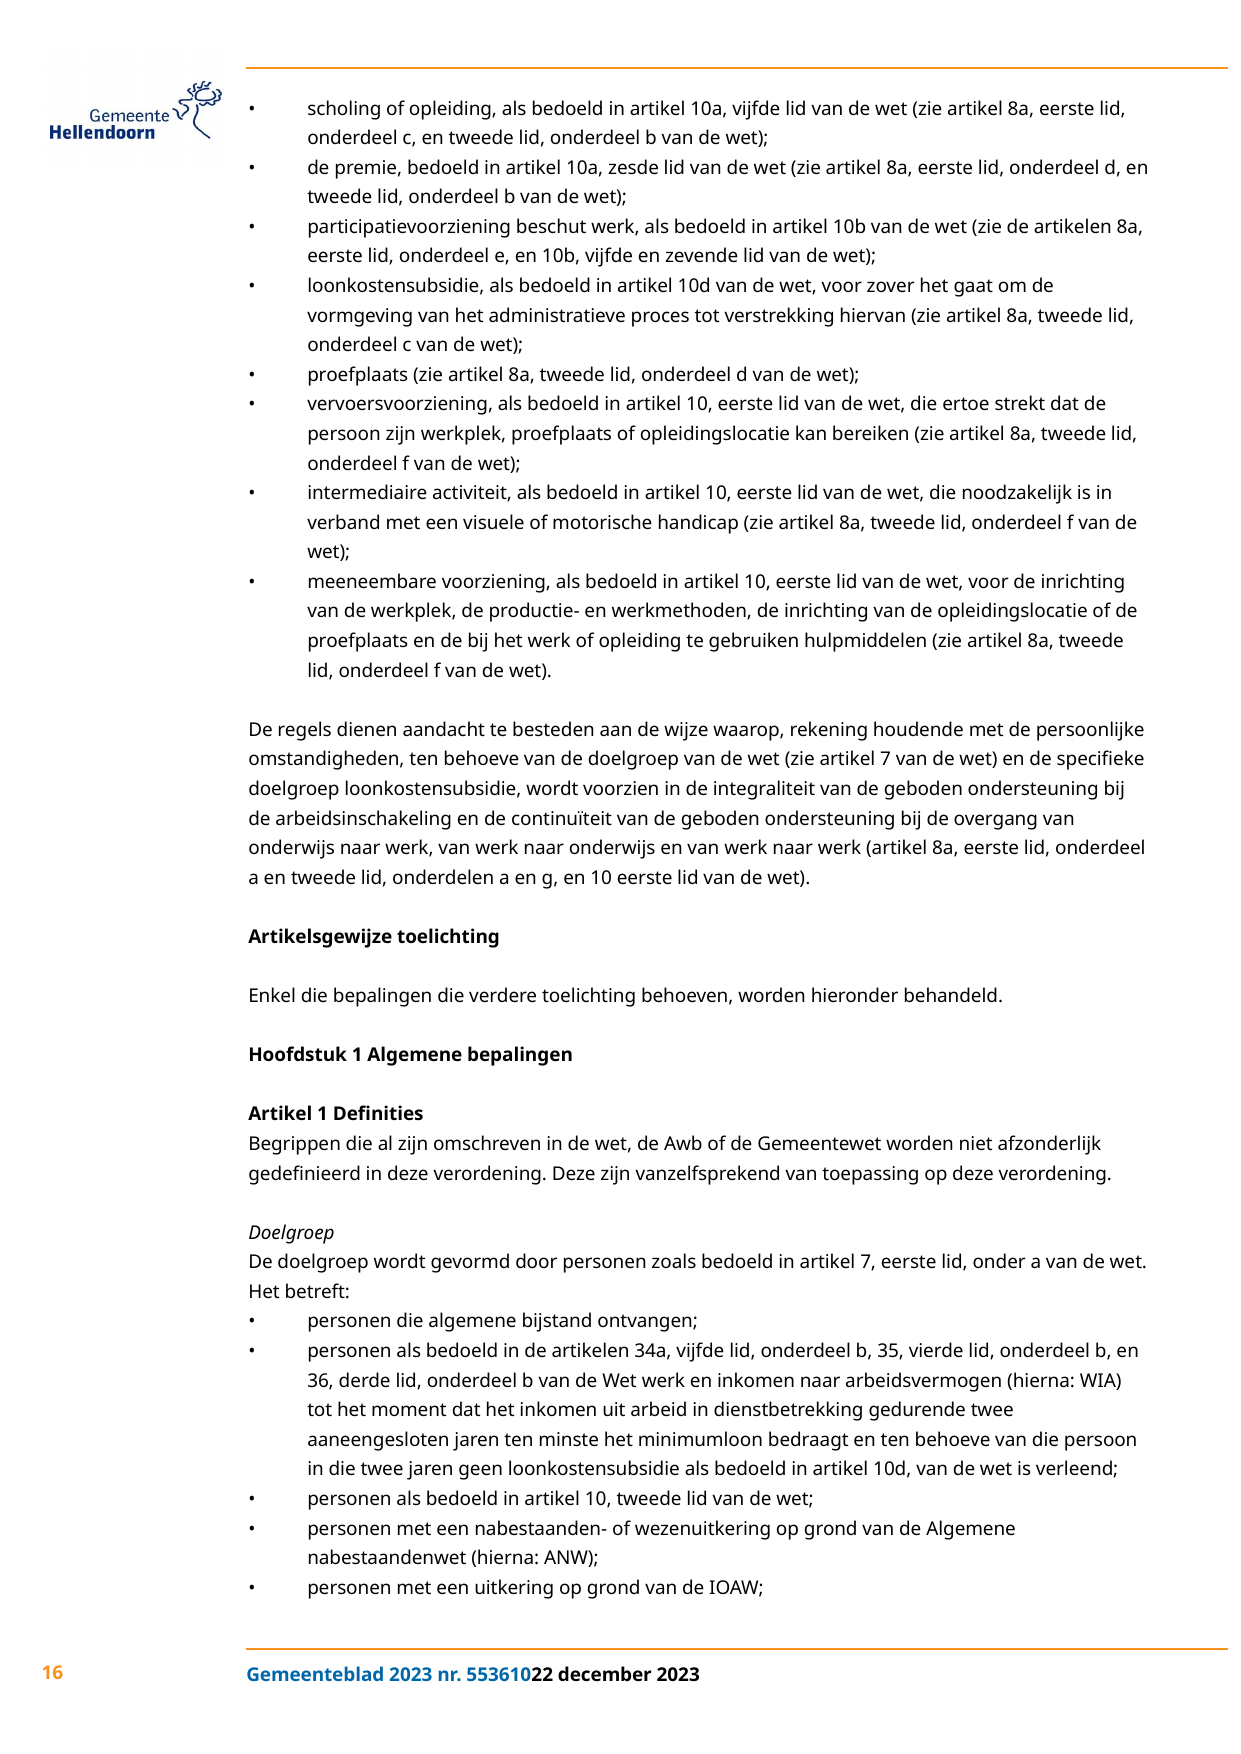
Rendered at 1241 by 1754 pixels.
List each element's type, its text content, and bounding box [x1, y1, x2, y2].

list participatievoorziening beschut werk, als bedoeld in artikel 10b van de wet (zie de artikelen 8a, eerste lid, onderdeel e, en 10b, vijfde en zevende lid van de wet); [248, 213, 1152, 268]
text De regels dienen aandacht te besteden aan de wijze waarop, rekening houdende met de persoonlijke omstandigheden, ten behoeve van de doelgroep van de wet (zie artikel 7 van de wet) en de specifieke doelgroep loonkostensubsidie, wordt voorzien in de integraliteit van de geboden ondersteuning bij de arbeidsinschakeling en de continuïteit van de geboden ondersteuning bij de overgang van onderwijs naar werk, van werk naar onderwijs en van werk naar werk (artikel 8a, eerste lid, onderdeel a en tweede lid, onderdelen a en g, en 10 eerste lid van de wet). [248, 716, 1152, 890]
list personen als bedoeld in de artikelen 34a, vijfde lid, onderdeel b, 35, vierde lid, onderdeel b, en 36, derde lid, onderdeel b van de Wet werk en inkomen naar arbeidsvermogen (hierna: WIA) tot het moment dat het inkomen uit arbeid in dienstbetrekking gedurende twee aaneengesloten jaren ten minste het minimumloon bedraagt en ten behoeve van die persoon in die twee jaren geen loonkostensubsidie als bedoeld in artikel 10d, van de wet is verleend; [248, 1337, 1152, 1481]
text Begrippen die al zijn omschreven in de wet, de Awb of de Gemeentewet worden niet afzonderlijk gedefinieerd in deze verordening. Deze zijn vanzelfsprekend van toepassing op deze verordening. [248, 1130, 1152, 1186]
list personen met een uitkering op grond van de IOAW; [248, 1574, 1152, 1600]
list proefplaats (zie artikel 8a, tweede lid, onderdeel d van de wet); [248, 361, 1152, 387]
text Doelgroep [248, 1219, 1152, 1245]
text Artikelsgewijze toelichting [248, 923, 1152, 949]
text De doelgroep wordt gevormd door personen zoals bedoeld in artikel 7, eerste lid, onder a van de wet. Het betreft: [248, 1248, 1152, 1304]
list personen die algemene bijstand ontvangen; [248, 1308, 1152, 1333]
list personen met een nabestaanden- of wezenuitkering op grond van de Algemene nabestaandenwet (hierna: ANW); [248, 1515, 1152, 1570]
text Artikel 1 Definities [248, 1101, 1152, 1126]
list meeneembare voorziening, als bedoeld in artikel 10, eerste lid van de wet, voor de inrichting van de werkplek, de productie- en werkmethoden, de inrichting van de opleidingslocatie of de proefplaats en de bij het werk of opleiding te gebruiken hulpmiddelen (zie artikel 8a, tweede lid, onderdeel f van de wet). [248, 568, 1152, 683]
list intermediaire activiteit, als bedoeld in artikel 10, eerste lid van de wet, die noodzakelijk is in verband met een visuele of motorische handicap (zie artikel 8a, tweede lid, onderdeel f van de wet); [248, 479, 1152, 564]
list loonkostensubsidie, als bedoeld in artikel 10d van de wet, voor zover het gaat om de vormgeving van het administratieve proces tot verstrekking hiervan (zie artikel 8a, tweede lid, onderdeel c van de wet); [248, 272, 1152, 357]
text Enkel die bepalingen die verdere toelichting behoeven, worden hieronder behandeld. [248, 982, 1152, 1008]
list scholing of opleiding, als bedoeld in artikel 10a, vijfde lid van de wet (zie artikel 8a, eerste lid, onderdeel c, en tweede lid, onderdeel b van de wet); [248, 95, 1152, 150]
list de premie, bedoeld in artikel 10a, zesde lid van de wet (zie artikel 8a, eerste lid, onderdeel d, en tweede lid, onderdeel b van de wet); [248, 154, 1152, 209]
list vervoersvoorziening, als bedoeld in artikel 10, eerste lid van de wet, die ertoe strekt dat de persoon zijn werkplek, proefplaats of opleidingslocatie kan bereiken (zie artikel 8a, tweede lid, onderdeel f van de wet); [248, 391, 1152, 476]
list personen als bedoeld in artikel 10, tweede lid van de wet; [248, 1485, 1152, 1511]
picture [41, 47, 231, 172]
text Hoofdstuk 1 Algemene bepalingen [248, 1041, 1152, 1067]
